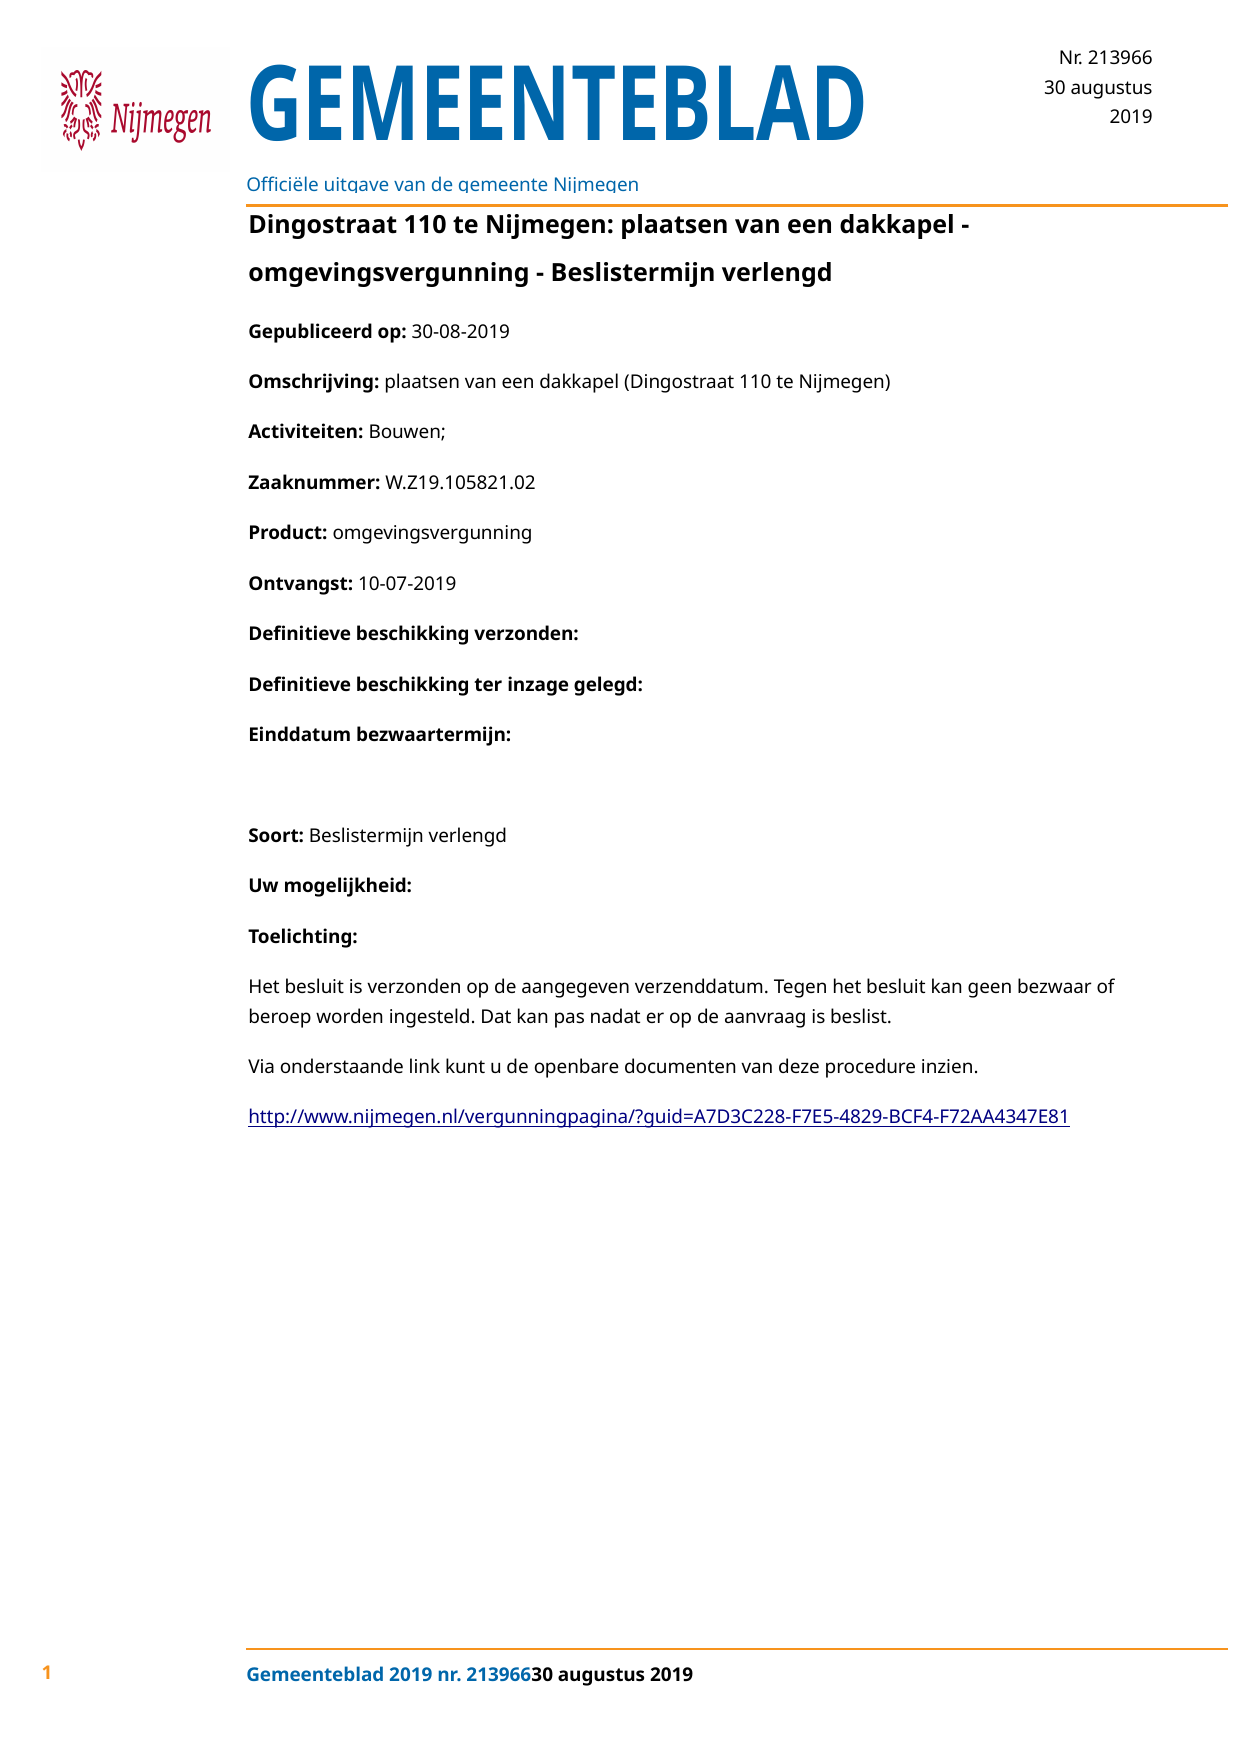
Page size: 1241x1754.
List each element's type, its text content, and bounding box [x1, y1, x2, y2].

picture [41, 47, 231, 172]
text Product: omgevingsvergunning [248, 519, 1152, 545]
text Dingostraat 110 te Nijmegen: plaatsen van een dakkapel - omgevingsvergunning - Beslistermijn verlengd [248, 207, 1152, 288]
text Einddatum bezwaartermijn: [248, 721, 1152, 747]
text Omschrijving: plaatsen van een dakkapel (Dingostraat 110 te Nijmegen) [248, 368, 1152, 394]
text Definitieve beschikking ter inzage gelegd: [248, 671, 1152, 697]
text Ontvangst: 10-07-2019 [248, 570, 1152, 596]
text Toelichting: [248, 923, 1152, 949]
text Het besluit is verzonden op de aangegeven verzenddatum. Tegen het besluit kan geen bezwaar of beroep worden ingesteld. Dat kan pas nadat er op de aanvraag is beslist. [248, 973, 1152, 1029]
text Gepubliceerd op: 30-08-2019 [248, 318, 1152, 344]
text Via onderstaande link kunt u de openbare documenten van deze procedure inzien. [248, 1053, 1152, 1079]
text Zaaknummer: W.Z19.105821.02 [248, 469, 1152, 495]
text http://www.nijmegen.nl/vergunningpagina/?guid=A7D3C228-F7E5-4829-BCF4-F72AA4347E81 [248, 1104, 1152, 1129]
text Uw mogelijkheid: [248, 872, 1152, 898]
text Soort: Beslistermijn verlengd [248, 822, 1152, 848]
text Activiteiten: Bouwen; [248, 419, 1152, 444]
text Definitieve beschikking verzonden: [248, 620, 1152, 646]
